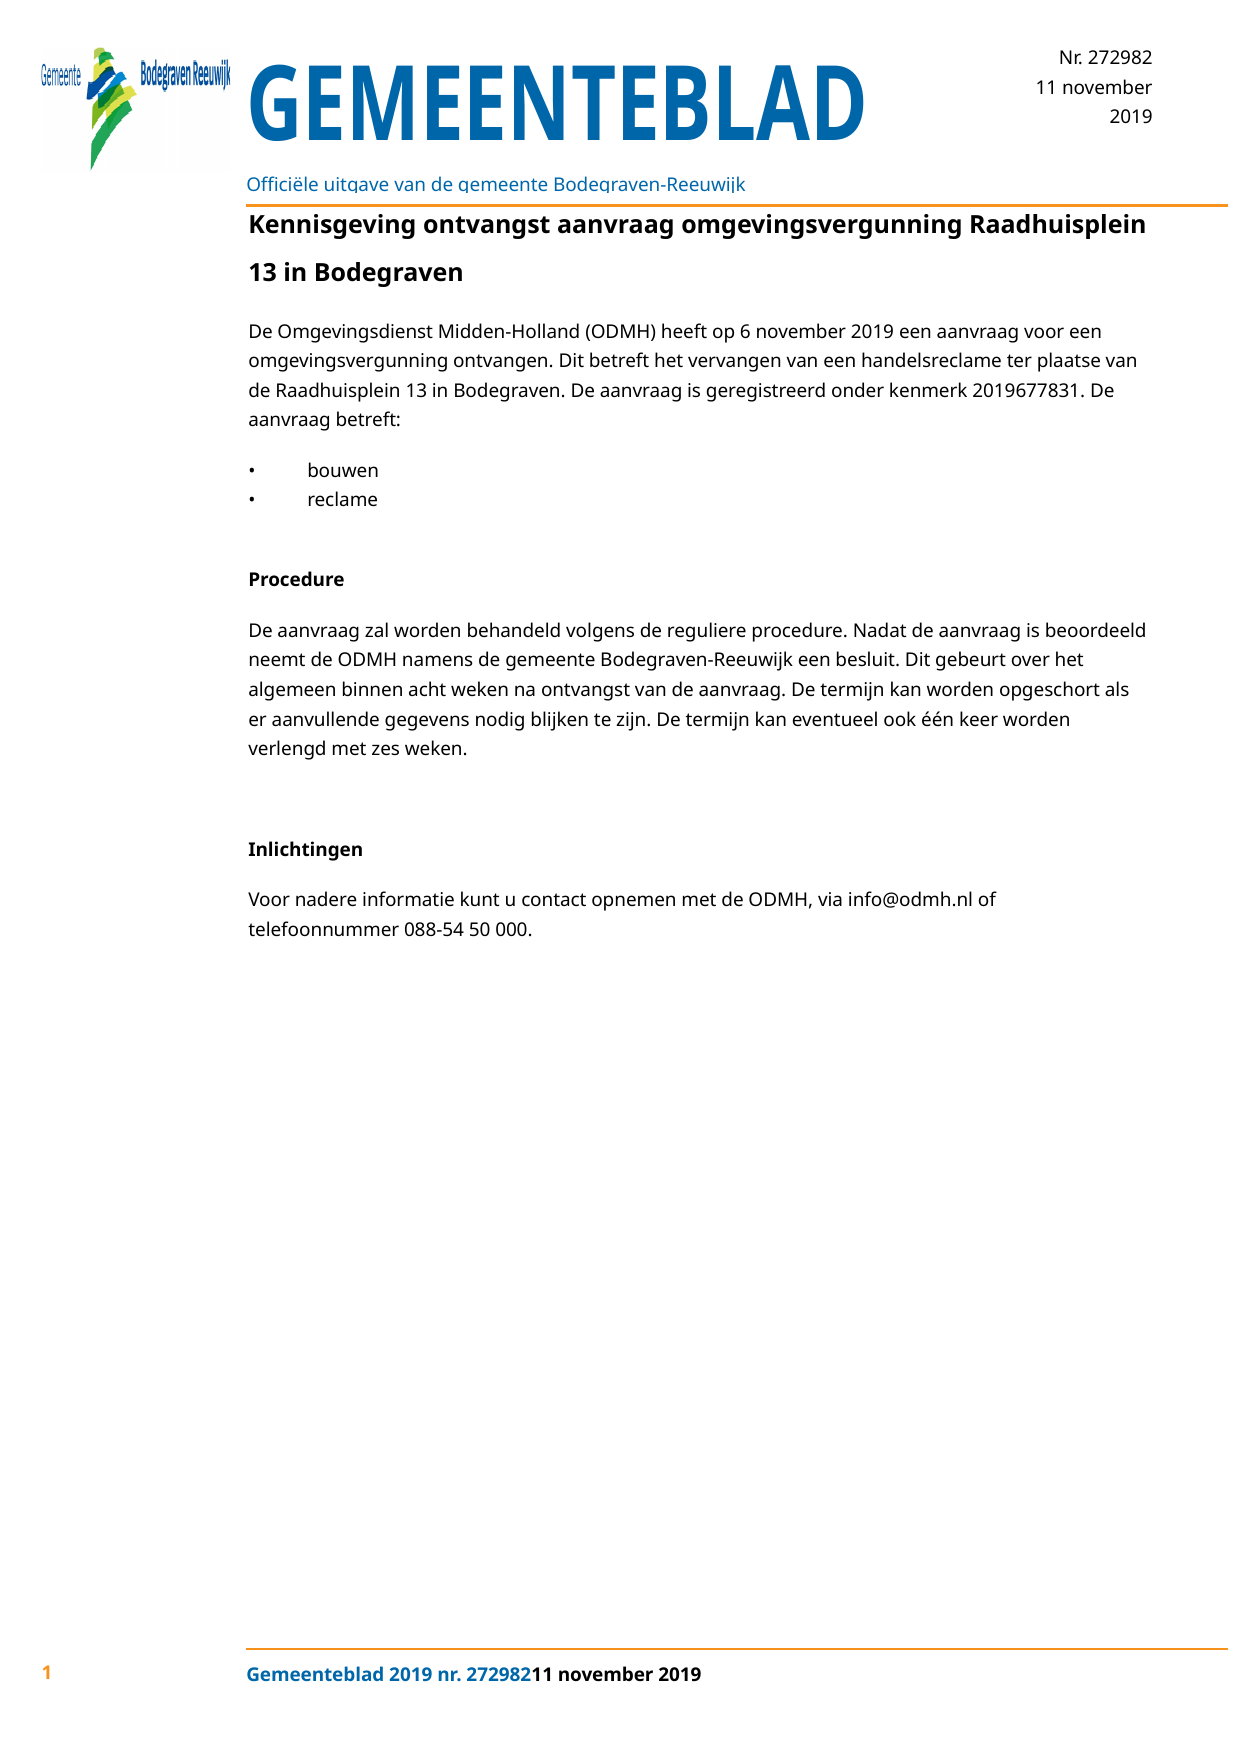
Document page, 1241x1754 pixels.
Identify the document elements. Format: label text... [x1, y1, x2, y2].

list bouwen [248, 457, 1152, 483]
text Kennisgeving ontvangst aanvraag omgevingsvergunning Raadhuisplein 13 in Bodegraven [248, 207, 1152, 288]
list reclame [248, 487, 1152, 512]
picture [41, 47, 231, 172]
text Voor nadere informatie kunt u contact opnemen met de ODMH, via info@odmh.nl of telefoonnummer 088-54 50 000. [248, 887, 1152, 942]
text De aanvraag zal worden behandeld volgens de reguliere procedure. Nadat de aanvraag is beoordeeld neemt de ODMH namens de gemeente Bodegraven-Reeuwijk een besluit. Dit gebeurt over het algemeen binnen acht weken na ontvangst van de aanvraag. De termijn kan worden opgeschort als er aanvullende gegevens nodig blijken te zijn. De termijn kan eventueel ook één keer worden verlengd met zes weken. [248, 617, 1152, 761]
text Inlichtingen [248, 836, 1152, 862]
text Procedure [248, 567, 1152, 592]
text De Omgevingsdienst Midden-Holland (ODMH) heeft op 6 november 2019 een aanvraag voor een omgevingsvergunning ontvangen. Dit betreft het vervangen van een handelsreclame ter plaatse van de Raadhuisplein 13 in Bodegraven. De aanvraag is geregistreerd onder kenmerk 2019677831. De aanvraag betreft: [248, 318, 1152, 432]
